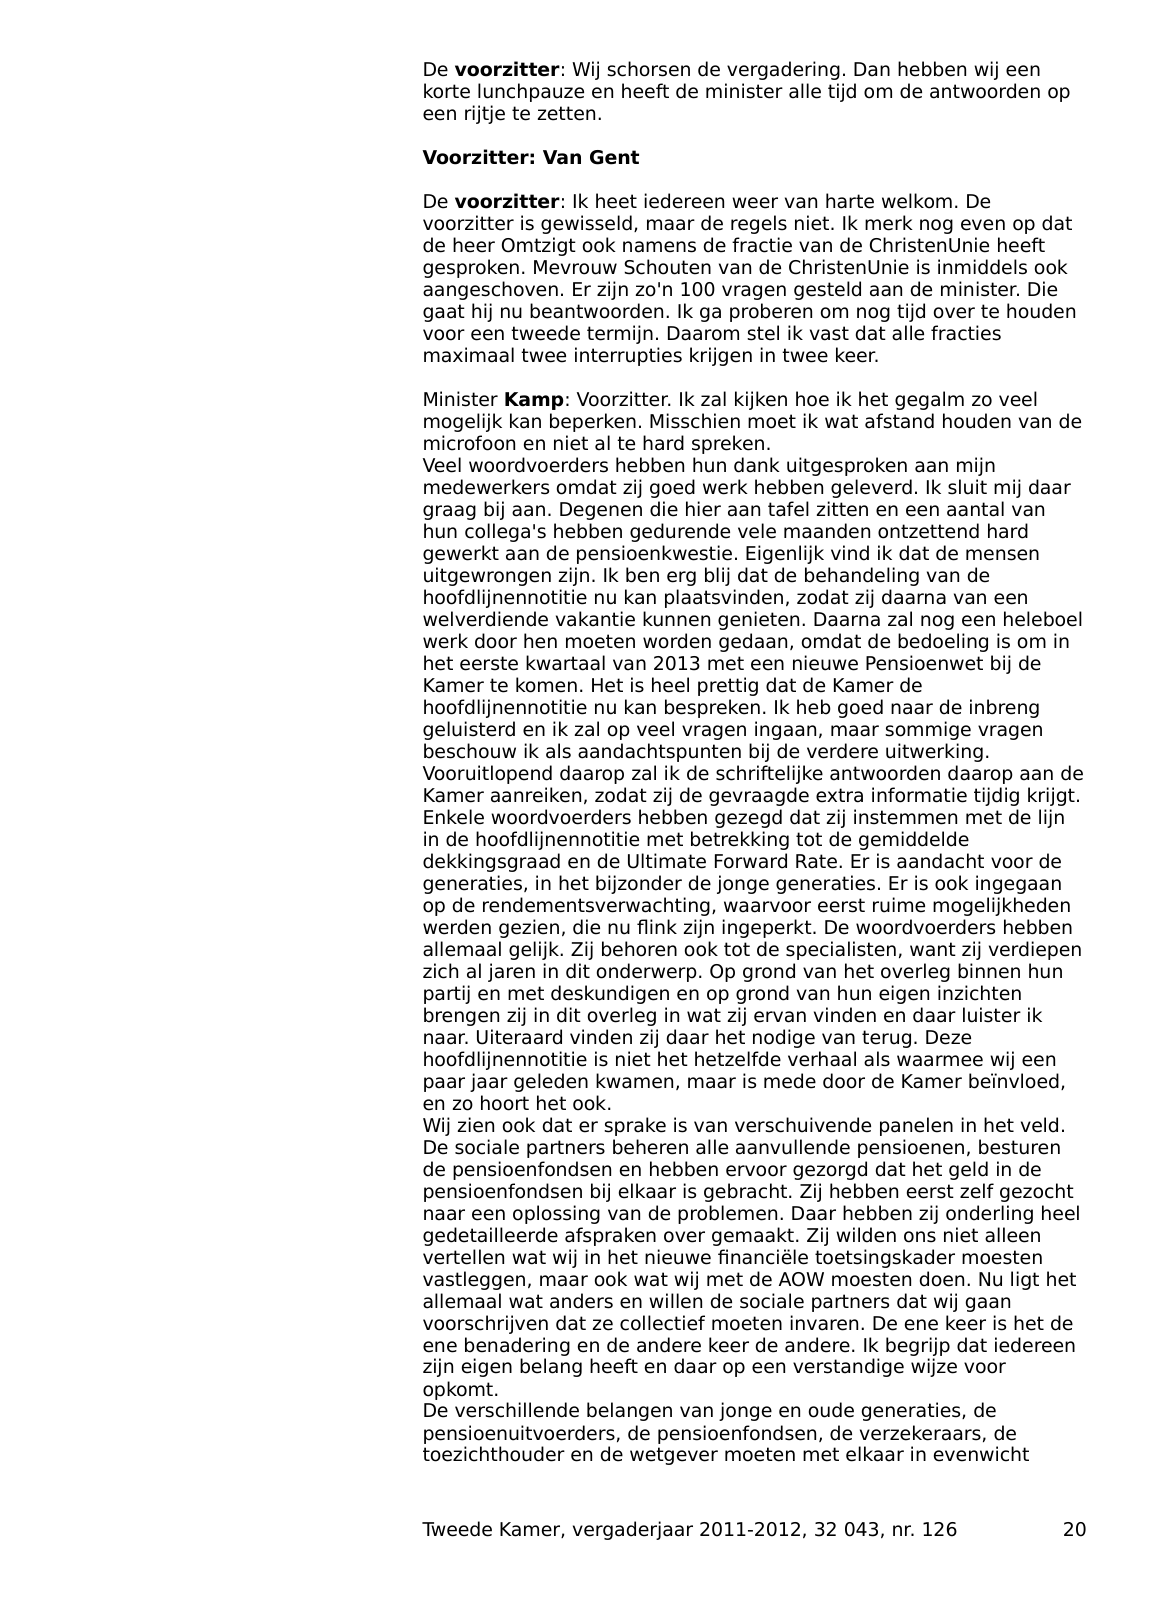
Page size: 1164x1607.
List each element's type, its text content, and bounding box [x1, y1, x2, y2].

text Veel woordvoerders hebben hun dank uitgesproken aan mijn medewerkers omdat zij goed werk hebben geleverd. Ik sluit mij daar graag bij aan. Degenen die hier aan tafel zitten en een aantal van hun collega's hebben gedurende vele maanden ontzettend hard gewerkt aan de pensioenkwestie. Eigenlijk vind ik dat de mensen uitgewrongen zijn. Ik ben erg blij dat de behandeling van de hoofdlijnennotitie nu kan plaatsvinden, zodat zij daarna van een welverdiende vakantie kunnen genieten. Daarna zal nog een heleboel werk door hen moeten worden gedaan, omdat de bedoeling is om in het eerste kwartaal van 2013 met een nieuwe Pensioenwet bij de Kamer te komen. Het is heel prettig dat de Kamer de hoofdlijnennotitie nu kan bespreken. Ik heb goed naar de inbreng geluisterd en ik zal op veel vragen ingaan, maar sommige vragen beschouw ik als aandachtspunten bij de verdere uitwerking. Vooruitlopend daarop zal ik de schriftelijke antwoorden daarop aan de Kamer aanreiken, zodat zij de gevraagde extra informatie tijdig krijgt. [422, 455, 1087, 807]
text Enkele woordvoerders hebben gezegd dat zij instemmen met de lijn in de hoofdlijnennotitie met betrekking tot de gemiddelde dekkingsgraad en de Ultimate Forward Rate. Er is aandacht voor de generaties, in het bijzonder de jonge generaties. Er is ook ingegaan op de rendementsverwachting, waarvoor eerst ruime mogelijkheden werden gezien, die nu flink zijn ingeperkt. De woordvoerders hebben allemaal gelijk. Zij behoren ook tot de specialisten, want zij verdiepen zich al jaren in dit onderwerp. Op grond van het overleg binnen hun partij en met deskundigen en op grond van hun eigen inzichten brengen zij in dit overleg in wat zij ervan vinden en daar luister ik naar. Uiteraard vinden zij daar het nodige van terug. Deze hoofdlijnennotitie is niet het hetzelfde verhaal als waarmee wij een paar jaar geleden kwamen, maar is mede door de Kamer beïnvloed, en zo hoort het ook. [422, 807, 1087, 1115]
text De voorzitter: Ik heet iedereen weer van harte welkom. De voorzitter is gewisseld, maar de regels niet. Ik merk nog even op dat de heer Omtzigt ook namens de fractie van de ChristenUnie heeft gesproken. Mevrouw Schouten van de ChristenUnie is inmiddels ook aangeschoven. Er zijn zo'n 100 vragen gesteld aan de minister. Die gaat hij nu beantwoorden. Ik ga proberen om nog tijd over te houden voor een tweede termijn. Daarom stel ik vast dat alle fracties maximaal twee interrupties krijgen in twee keer. [422, 191, 1087, 367]
text Minister Kamp: Voorzitter. Ik zal kijken hoe ik het gegalm zo veel mogelijk kan beperken. Misschien moet ik wat afstand houden van de microfoon en niet al te hard spreken. [422, 389, 1087, 455]
text Voorzitter: Van Gent [422, 147, 1087, 169]
text Wij zien ook dat er sprake is van verschuivende panelen in het veld. De sociale partners beheren alle aanvullende pensioenen, besturen de pensioenfondsen en hebben ervoor gezorgd dat het geld in de pensioenfondsen bij elkaar is gebracht. Zij hebben eerst zelf gezocht naar een oplossing van de problemen. Daar hebben zij onderling heel gedetailleerde afspraken over gemaakt. Zij wilden ons niet alleen vertellen wat wij in het nieuwe financiële toetsingskader moesten vastleggen, maar ook wat wij met de AOW moesten doen. Nu ligt het allemaal wat anders en willen de sociale partners dat wij gaan voorschrijven dat ze collectief moeten invaren. De ene keer is het de ene benadering en de andere keer de andere. Ik begrijp dat iedereen zijn eigen belang heeft en daar op een verstandige wijze voor opkomt. [422, 1115, 1087, 1400]
text De voorzitter: Wij schorsen de vergadering. Dan hebben wij een korte lunchpauze en heeft de minister alle tijd om de antwoorden op een rijtje te zetten. [422, 59, 1087, 125]
text De verschillende belangen van jonge en oude generaties, de pensioenuitvoerders, de pensioenfondsen, de verzekeraars, de toezichthouder en de wetgever moeten met elkaar in evenwicht [422, 1400, 1087, 1466]
